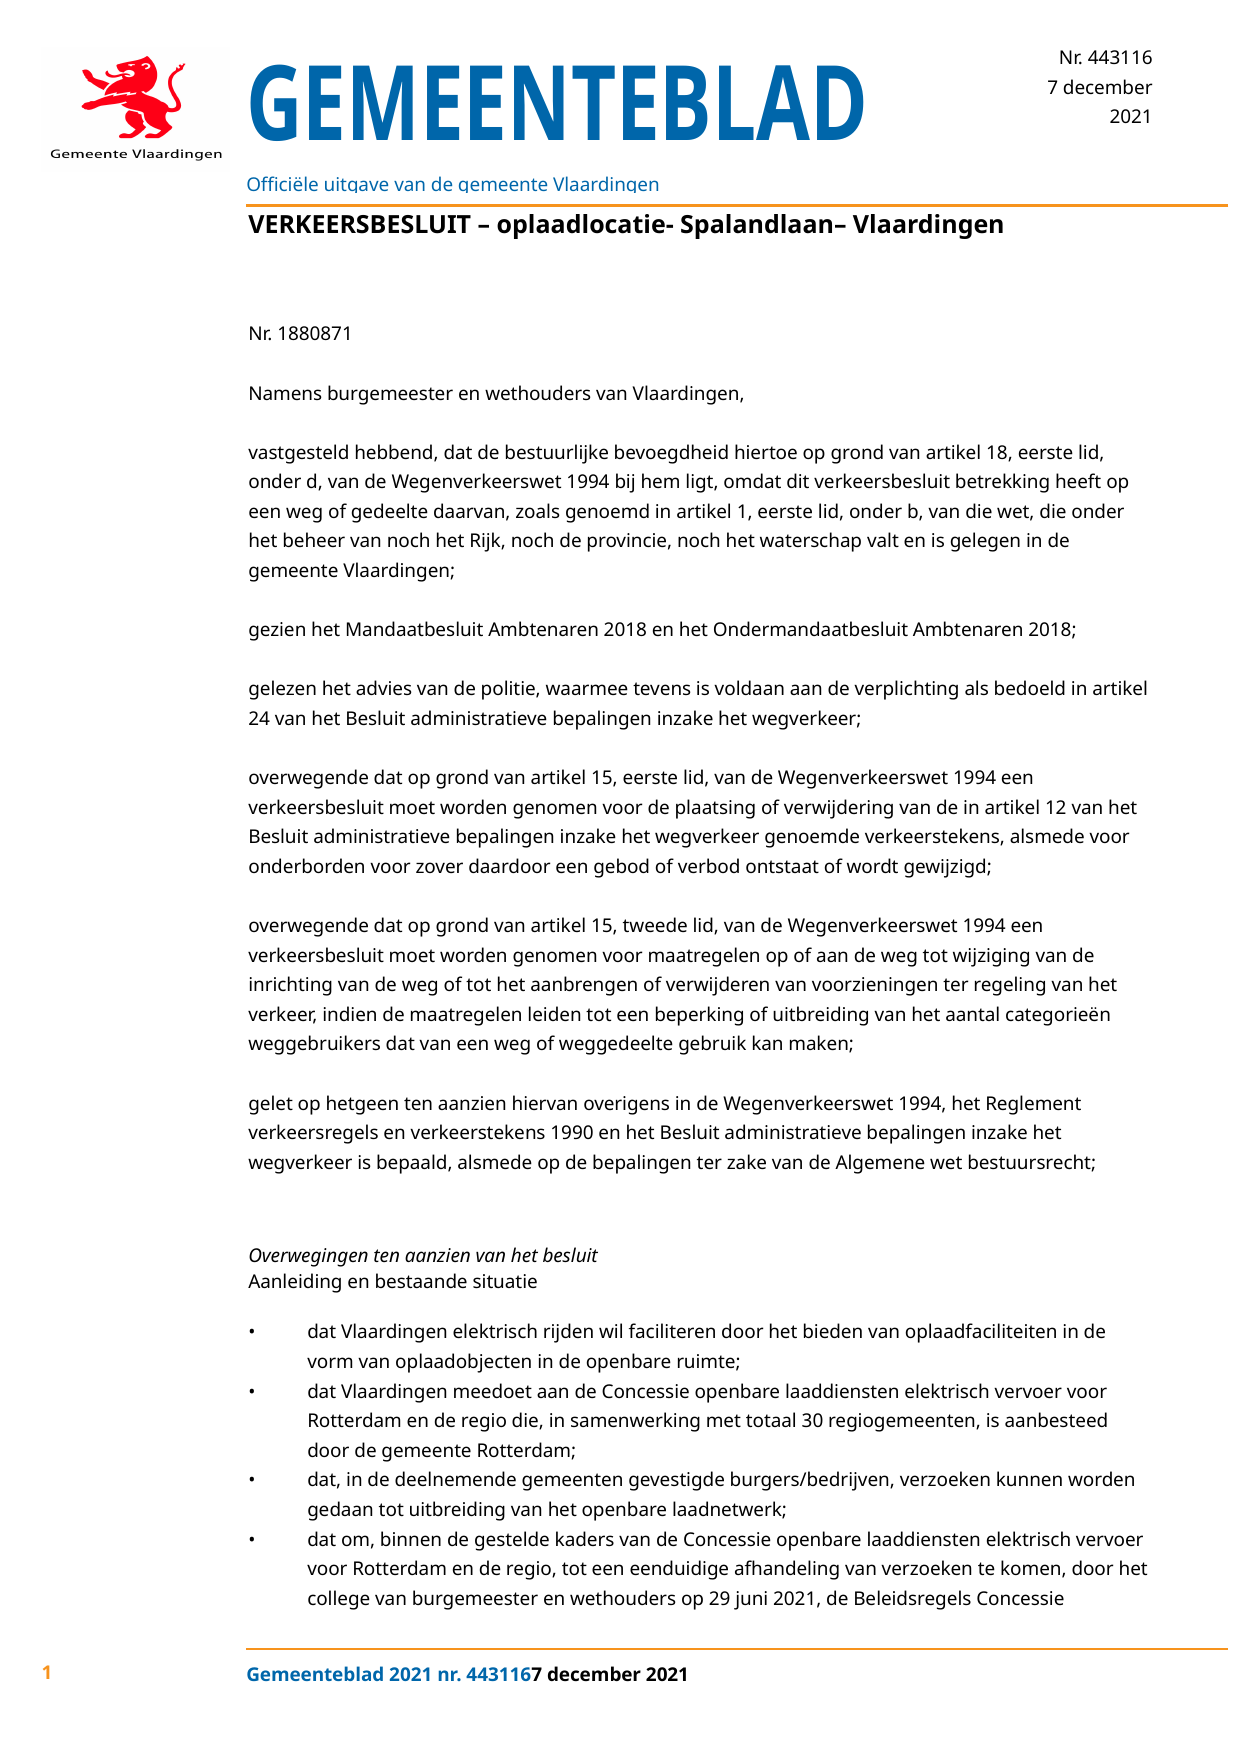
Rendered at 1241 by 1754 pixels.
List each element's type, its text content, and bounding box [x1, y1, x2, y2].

picture [41, 47, 231, 172]
text Aanleiding en bestaande situatie [248, 1268, 1152, 1294]
text VERKEERSBESLUIT – oplaadlocatie- Spalandlaan– Vlaardingen [248, 207, 1152, 241]
text overwegende dat op grond van artikel 15, tweede lid, van de Wegenverkeerswet 1994 een verkeersbesluit moet worden genomen voor maatregelen op of aan de weg tot wijziging van de inrichting van de weg of tot het aanbrengen of verwijderen van voorzieningen ter regeling van het verkeer, indien de maatregelen leiden tot een beperking of uitbreiding van het aantal categorieën weggebruikers dat van een weg of weggedeelte gebruik kan maken; [248, 912, 1152, 1056]
text Namens burgemeester en wethouders van Vlaardingen, [248, 380, 1152, 406]
text vastgesteld hebbend, dat de bestuurlijke bevoegdheid hiertoe op grond van artikel 18, eerste lid, onder d, van de Wegenverkeerswet 1994 bij hem ligt, omdat dit verkeersbesluit betrekking heeft op een weg of gedeelte daarvan, zoals genoemd in artikel 1, eerste lid, onder b, van die wet, die onder het beheer van noch het Rijk, noch de provincie, noch het waterschap valt en is gelegen in de gemeente Vlaardingen; [248, 439, 1152, 583]
text Overwegingen ten aanzien van het besluit [248, 1242, 1152, 1268]
text gezien het Mandaatbesluit Ambtenaren 2018 en het Ondermandaatbesluit Ambtenaren 2018; [248, 616, 1152, 642]
list dat Vlaardingen elektrisch rijden wil faciliteren door het bieden van oplaadfaciliteiten in de vorm van oplaadobjecten in de openbare ruimte; [248, 1319, 1152, 1374]
text overwegende dat op grond van artikel 15, eerste lid, van de Wegenverkeerswet 1994 een verkeersbesluit moet worden genomen voor de plaatsing of verwijdering van de in artikel 12 van het Besluit administratieve bepalingen inzake het wegverkeer genoemde verkeerstekens, alsmede voor onderborden voor zover daardoor een gebod of verbod ontstaat of wordt gewijzigd; [248, 764, 1152, 879]
list dat om, binnen de gestelde kaders van de Concessie openbare laaddiensten elektrisch vervoer voor Rotterdam en de regio, tot een eenduidige afhandeling van verzoeken te komen, door het college van burgemeester en wethouders op 29 juni 2021, de Beleidsregels Concessie [248, 1526, 1152, 1611]
text Nr. 1880871 [248, 321, 1152, 346]
text gelezen het advies van de politie, waarmee tevens is voldaan aan de verplichting als bedoeld in artikel 24 van het Besluit administratieve bepalingen inzake het wegverkeer; [248, 676, 1152, 731]
list dat, in de deelnemende gemeenten gevestigde burgers/bedrijven, verzoeken kunnen worden gedaan tot uitbreiding van het openbare laadnetwerk; [248, 1467, 1152, 1522]
text gelet op hetgeen ten aanzien hiervan overigens in de Wegenverkeerswet 1994, het Reglement verkeersregels en verkeerstekens 1990 en het Besluit administratieve bepalingen inzake het wegverkeer is bepaald, alsmede op de bepalingen ter zake van de Algemene wet bestuursrecht; [248, 1090, 1152, 1175]
list dat Vlaardingen meedoet aan de Concessie openbare laaddiensten elektrisch vervoer voor Rotterdam en de regio die, in samenwerking met totaal 30 regiogemeenten, is aanbesteed door de gemeente Rotterdam; [248, 1378, 1152, 1463]
